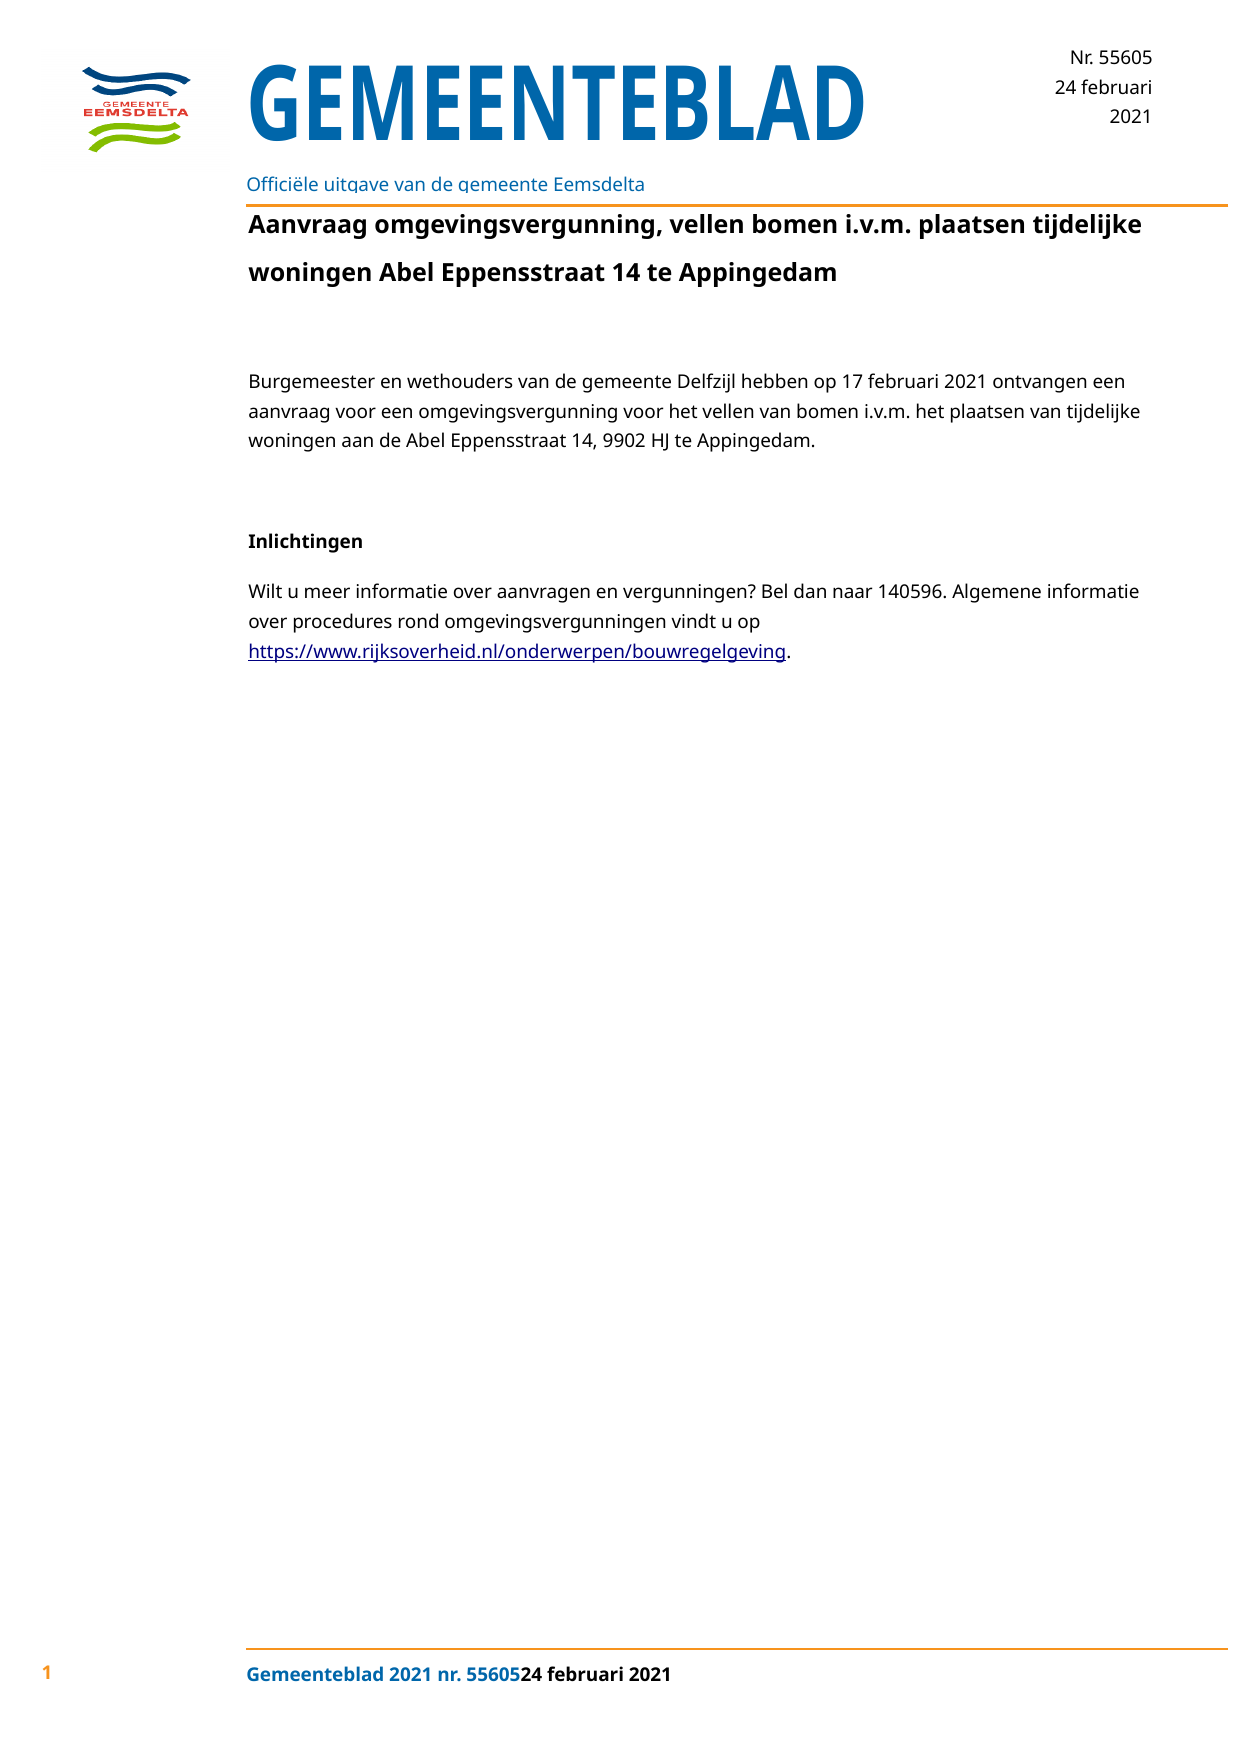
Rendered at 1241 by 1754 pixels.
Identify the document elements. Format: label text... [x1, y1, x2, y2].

text Inlichtingen [248, 528, 1152, 554]
text Wilt u meer informatie over aanvragen en vergunningen? Bel dan naar 140596. Algemene informatie over procedures rond omgevingsvergunningen vindt u op https://www.rijksoverheid.nl/onderwerpen/bouwregelgeving. [248, 579, 1152, 664]
text Burgemeester en wethouders van de gemeente Delfzijl hebben op 17 februari 2021 ontvangen een aanvraag voor een omgevingsvergunning voor het vellen van bomen i.v.m. het plaatsen van tijdelijke woningen aan de Abel Eppensstraat 14, 9902 HJ te Appingedam. [248, 368, 1152, 453]
text Aanvraag omgevingsvergunning, vellen bomen i.v.m. plaatsen tijdelijke woningen Abel Eppensstraat 14 te Appingedam [248, 207, 1152, 288]
picture [41, 47, 231, 172]
